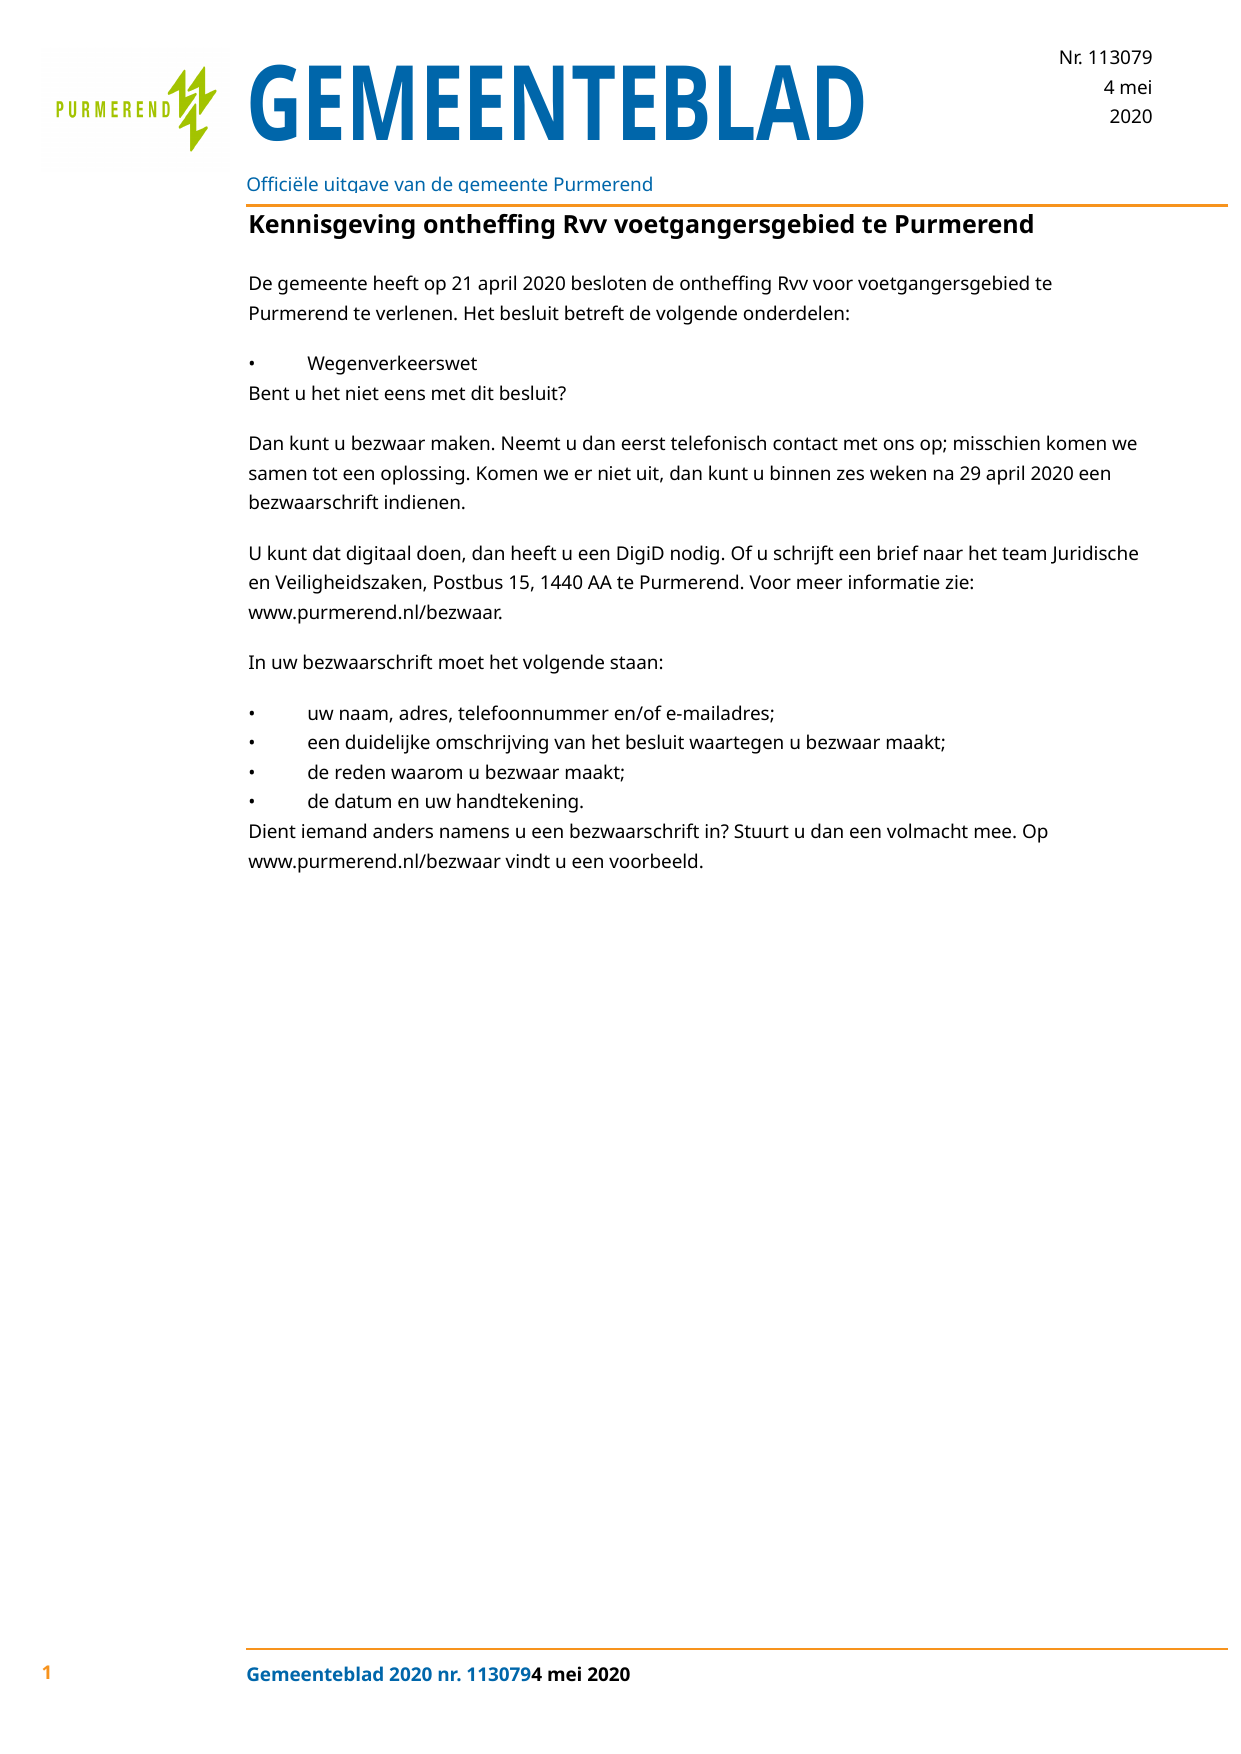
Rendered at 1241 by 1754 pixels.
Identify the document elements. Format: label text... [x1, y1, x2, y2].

text In uw bezwaarschrift moet het volgende staan: [248, 649, 1152, 675]
text U kunt dat digitaal doen, dan heeft u een DigiD nodig. Of u schrijft een brief naar het team Juridische en Veiligheidszaken, Postbus 15, 1440 AA te Purmerend. Voor meer informatie zie: www.purmerend.nl/bezwaar. [248, 540, 1152, 625]
text Kennisgeving ontheffing Rvv voetgangersgebied te Purmerend [248, 207, 1152, 241]
list de reden waarom u bezwaar maakt; [248, 759, 1152, 785]
text De gemeente heeft op 21 april 2020 besloten de ontheffing Rvv voor voetgangersgebied te Purmerend te verlenen. Het besluit betreft de volgende onderdelen: [248, 270, 1152, 326]
list Wegenverkeerswet [248, 350, 1152, 376]
list uw naam, adres, telefoonnummer en/of e-mailadres; [248, 700, 1152, 726]
list de datum en uw handtekening. [248, 789, 1152, 814]
picture [41, 47, 231, 172]
list een duidelijke omschrijving van het besluit waartegen u bezwaar maakt; [248, 729, 1152, 755]
text Bent u het niet eens met dit besluit? [248, 380, 1152, 406]
text Dan kunt u bezwaar maken. Neemt u dan eerst telefonisch contact met ons op; misschien komen we samen tot een oplossing. Komen we er niet uit, dan kunt u binnen zes weken na 29 april 2020 een bezwaarschrift indienen. [248, 430, 1152, 515]
text Dient iemand anders namens u een bezwaarschrift in? Stuurt u dan een volmacht mee. Op www.purmerend.nl/bezwaar vindt u een voorbeeld. [248, 818, 1152, 873]
